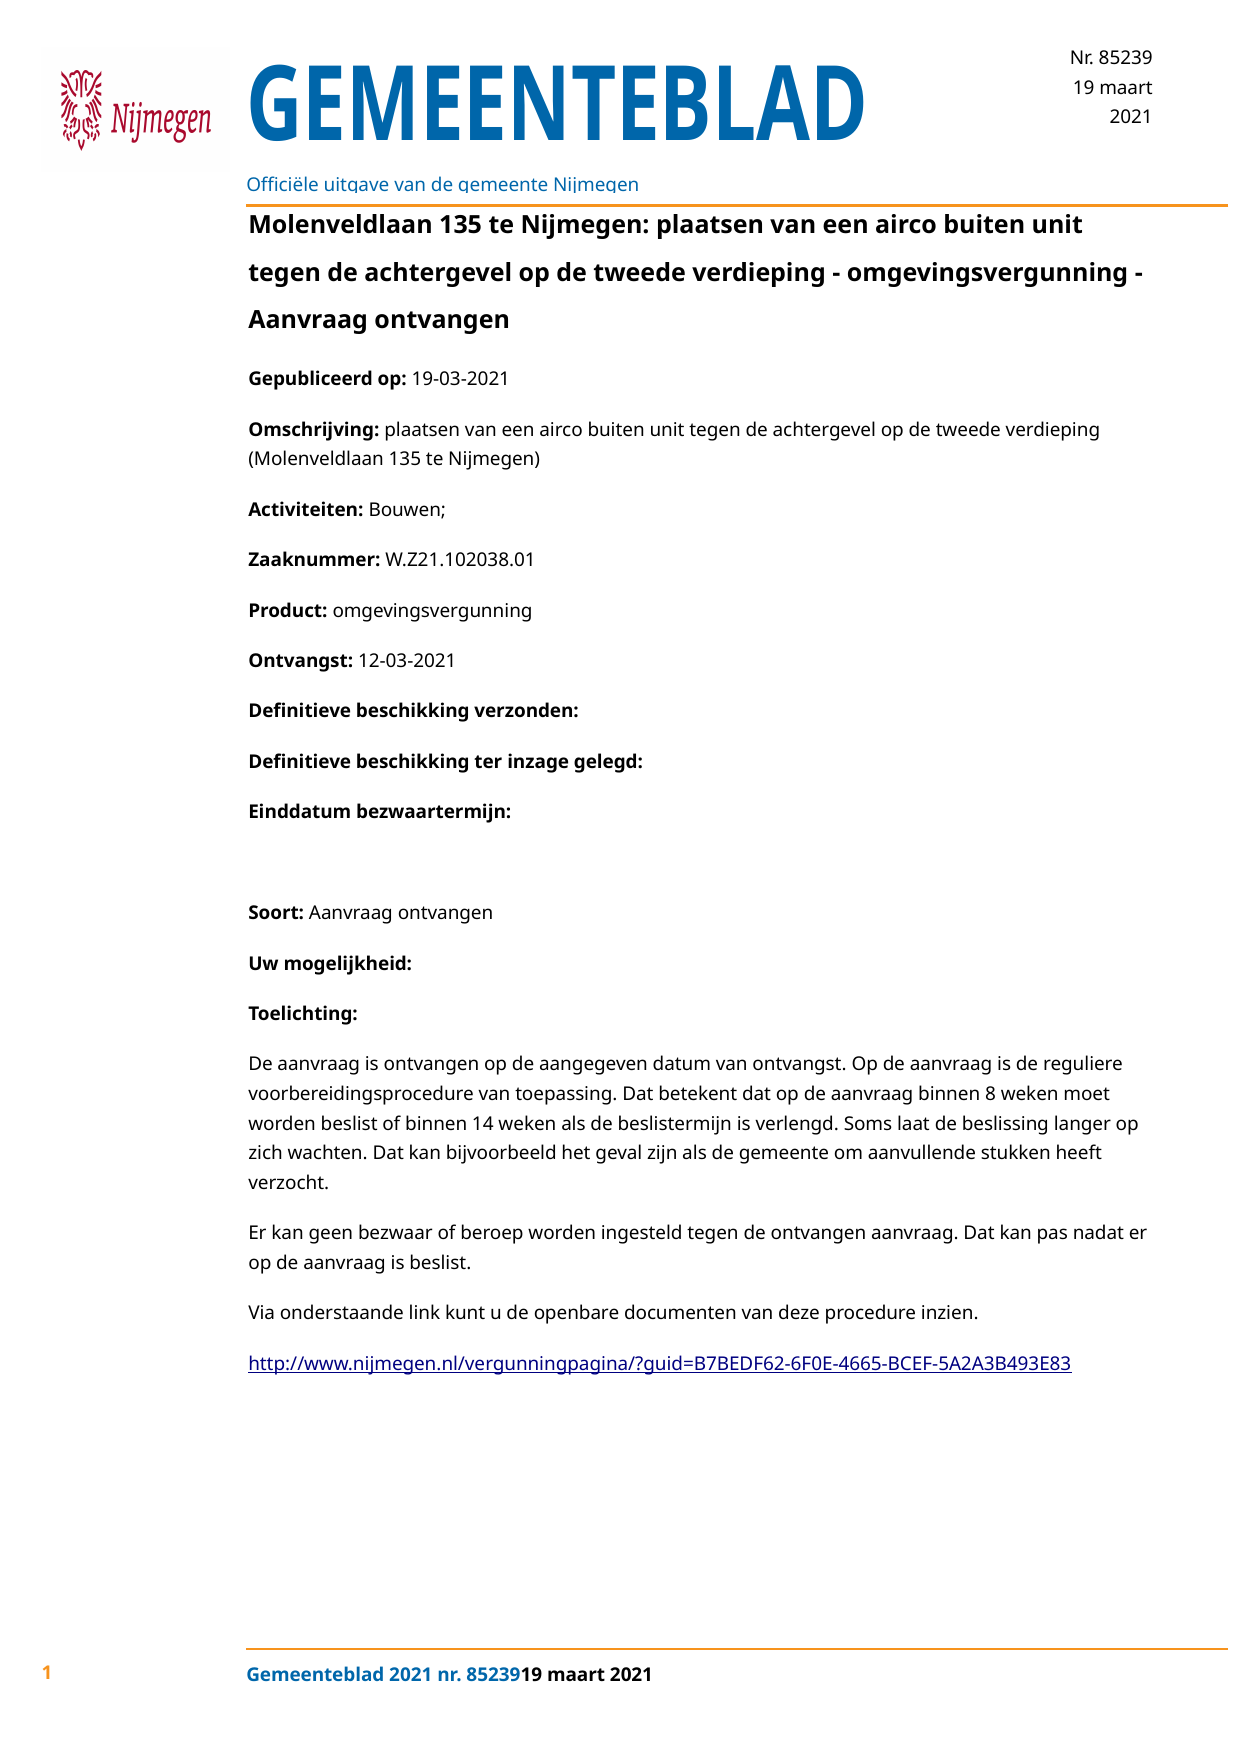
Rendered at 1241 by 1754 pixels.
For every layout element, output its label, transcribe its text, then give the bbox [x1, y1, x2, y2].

text Omschrijving: plaatsen van een airco buiten unit tegen de achtergevel op de tweede verdieping (Molenveldlaan 135 te Nijmegen) [248, 416, 1152, 471]
text Soort: Aanvraag ontvangen [248, 899, 1152, 925]
text Molenveldlaan 135 te Nijmegen: plaatsen van een airco buiten unit tegen de achtergevel op de tweede verdieping - omgevingsvergunning - Aanvraag ontvangen [248, 207, 1152, 336]
text Uw mogelijkheid: [248, 950, 1152, 975]
text Gepubliceerd op: 19-03-2021 [248, 366, 1152, 391]
text http://www.nijmegen.nl/vergunningpagina/?guid=B7BEDF62-6F0E-4665-BCEF-5A2A3B493E83 [248, 1350, 1152, 1375]
text De aanvraag is ontvangen op de aangegeven datum van ontvangst. Op de aanvraag is de reguliere voorbereidingsprocedure van toepassing. Dat betekent dat op de aanvraag binnen 8 weken moet worden beslist of binnen 14 weken als de beslistermijn is verlengd. Soms laat de beslissing langer op zich wachten. Dat kan bijvoorbeeld het geval zijn als de gemeente om aanvullende stukken heeft verzocht. [248, 1051, 1152, 1194]
text Definitieve beschikking ter inzage gelegd: [248, 748, 1152, 774]
text Einddatum bezwaartermijn: [248, 798, 1152, 824]
text Activiteiten: Bouwen; [248, 496, 1152, 522]
text Ontvangst: 12-03-2021 [248, 647, 1152, 673]
text Toelichting: [248, 1000, 1152, 1026]
text Er kan geen bezwaar of beroep worden ingesteld tegen de ontvangen aanvraag. Dat kan pas nadat er op de aanvraag is beslist. [248, 1219, 1152, 1274]
picture [41, 47, 231, 172]
text Definitieve beschikking verzonden: [248, 698, 1152, 723]
text Zaaknummer: W.Z21.102038.01 [248, 546, 1152, 572]
text Via onderstaande link kunt u de openbare documenten van deze procedure inzien. [248, 1299, 1152, 1325]
text Product: omgevingsvergunning [248, 597, 1152, 622]
